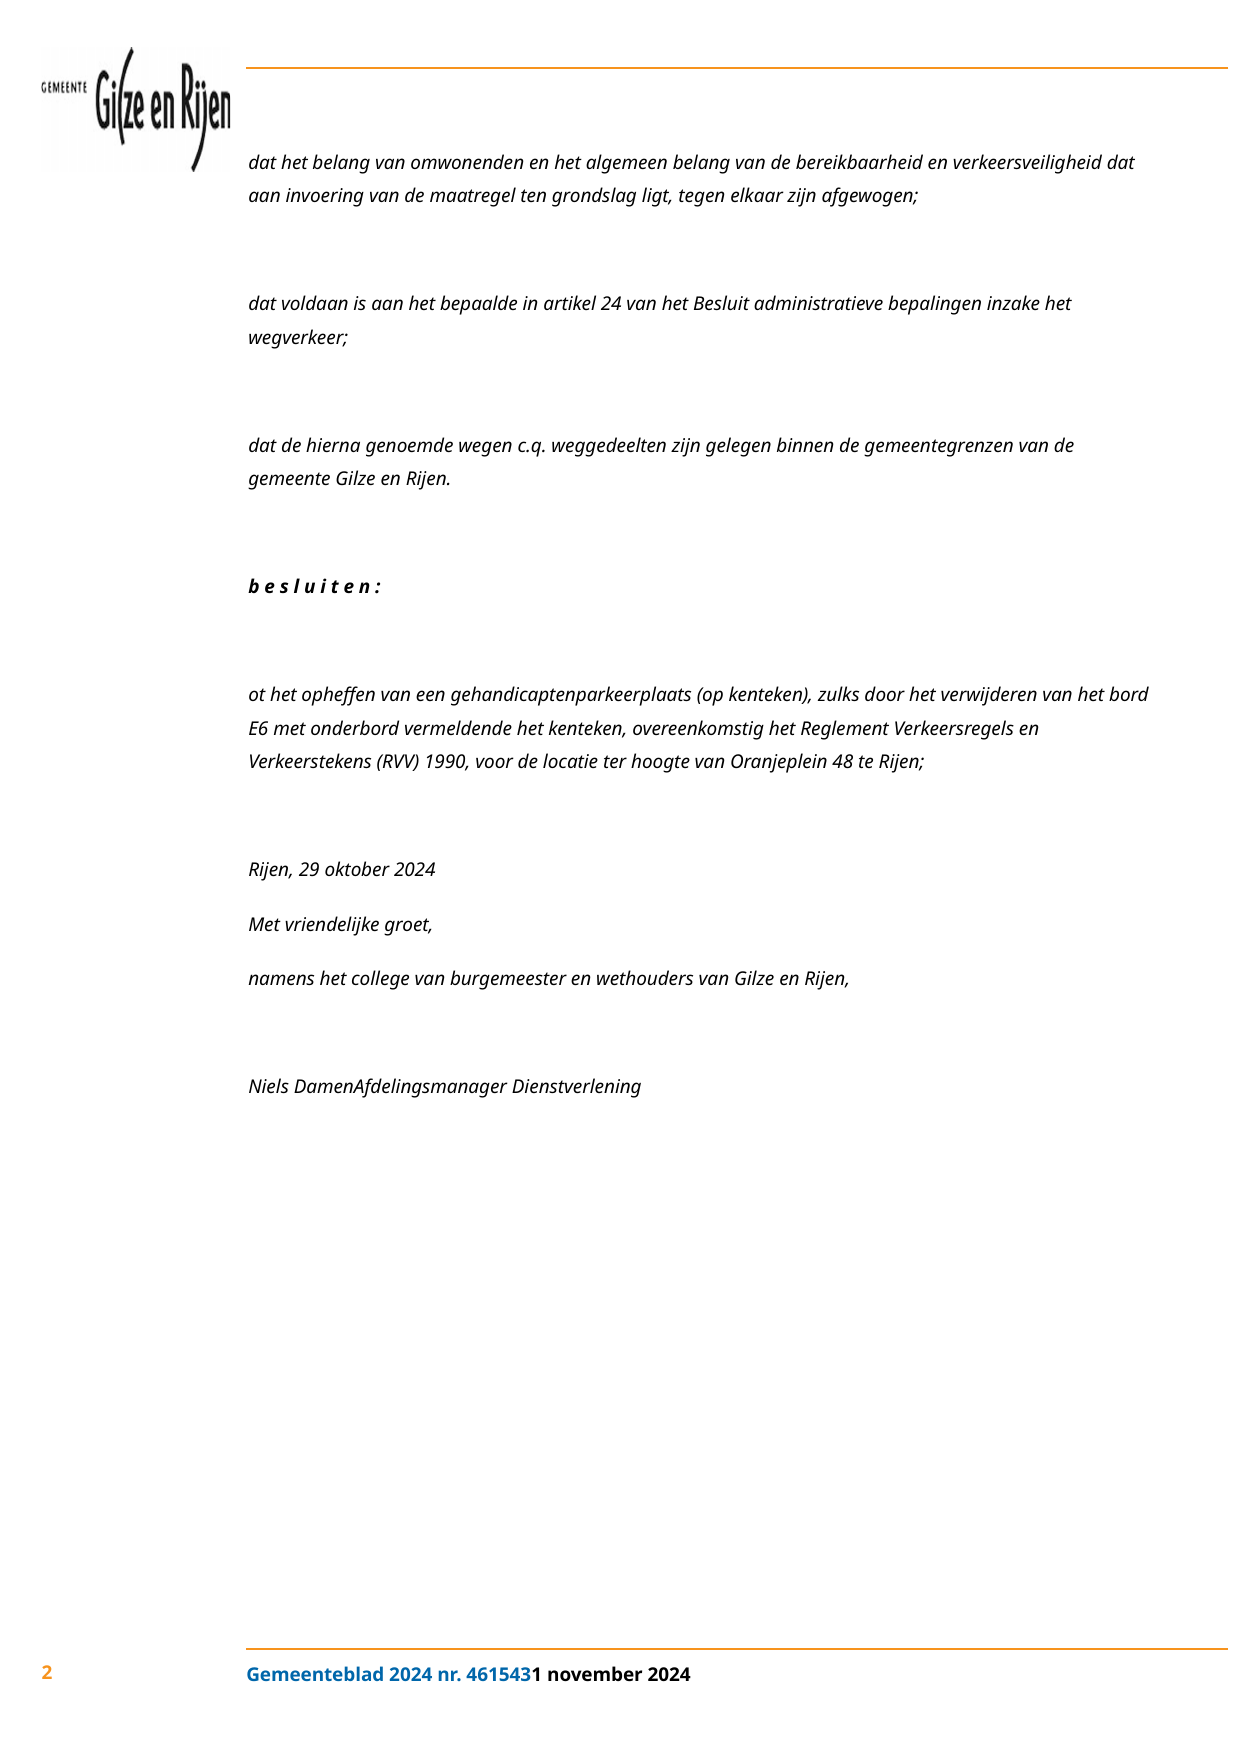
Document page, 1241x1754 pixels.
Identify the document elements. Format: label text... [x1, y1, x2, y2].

text ot het opheffen van een gehandicaptenparkeerplaats (op kenteken), zulks door het verwijderen van het bord E6 met onderbord vermeldende het kenteken, overeenkomstig het Reglement Verkeersregels en Verkeerstekens (RVV) 1990, voor de locatie ter hoogte van Oranjeplein 48 te Rijen; [248, 682, 1152, 774]
text dat de hierna genoemde wegen c.q. weggedeelten zijn gelegen binnen de gemeentegrenzen van de gemeente Gilze en Rijen. [248, 432, 1152, 491]
text b e s l u i t e n : [248, 573, 1152, 599]
text Niels DamenAfdelingsmanager Dienstverlening [248, 1073, 1152, 1099]
text namens het college van burgemeester en wethouders van Gilze en Rijen, [248, 965, 1152, 991]
picture [41, 47, 231, 172]
text Rijen, 29 oktober 2024 [248, 857, 1152, 882]
text dat het belang van omwonenden en het algemeen belang van de bereikbaarheid en verkeersveiligheid dat aan invoering van de maatregel ten grondslag ligt, tegen elkaar zijn afgewogen; [248, 149, 1152, 208]
text Met vriendelijke groet, [248, 911, 1152, 936]
text dat voldaan is aan het bepaalde in artikel 24 van het Besluit administratieve bepalingen inzake het wegverkeer; [248, 290, 1152, 349]
